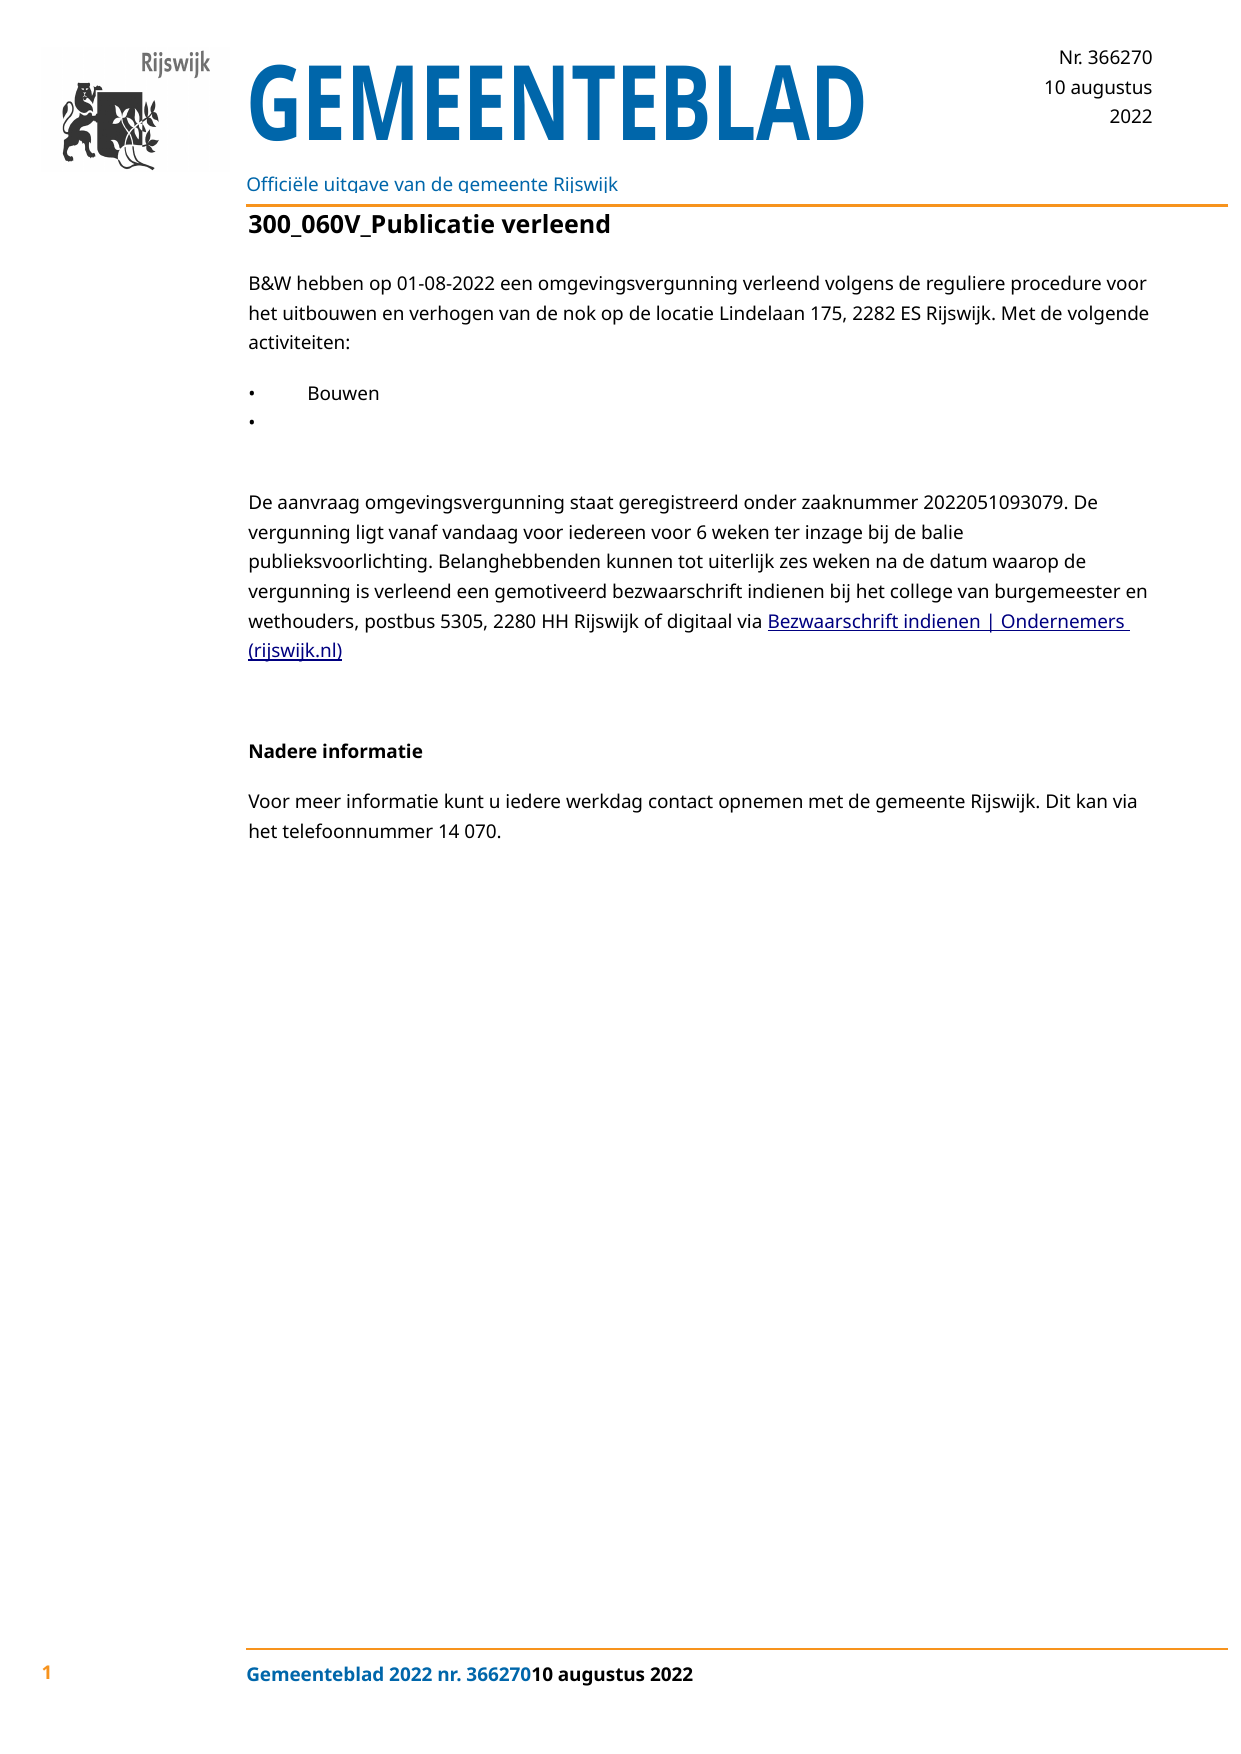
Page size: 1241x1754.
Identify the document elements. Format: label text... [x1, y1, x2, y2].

text Voor meer informatie kunt u iedere werkdag contact opnemen met de gemeente Rijswijk. Dit kan via het telefoonnummer 14 070. [248, 789, 1152, 844]
text 300_060V_Publicatie verleend [248, 207, 1152, 241]
text De aanvraag omgevingsvergunning staat geregistreerd onder zaaknummer 2022051093079. De vergunning ligt vanaf vandaag voor iedereen voor 6 weken ter inzage bij de balie publieksvoorlichting. Belanghebbenden kunnen tot uiterlijk zes weken na de datum waarop de vergunning is verleend een gemotiveerd bezwaarschrift indienen bij het college van burgemeester en wethouders, postbus 5305, 2280 HH Rijswijk of digitaal via Bezwaarschrift indienen | Ondernemers (rijswijk.nl) [248, 489, 1152, 663]
text B&W hebben op 01-08-2022 een omgevingsvergunning verleend volgens de reguliere procedure voor het uitbouwen en verhogen van de nok op de locatie Lindelaan 175, 2282 ES Rijswijk. Met de volgende activiteiten: [248, 270, 1152, 355]
picture [41, 47, 231, 172]
list Bouwen [248, 380, 1152, 406]
text Nadere informatie [248, 738, 1152, 764]
